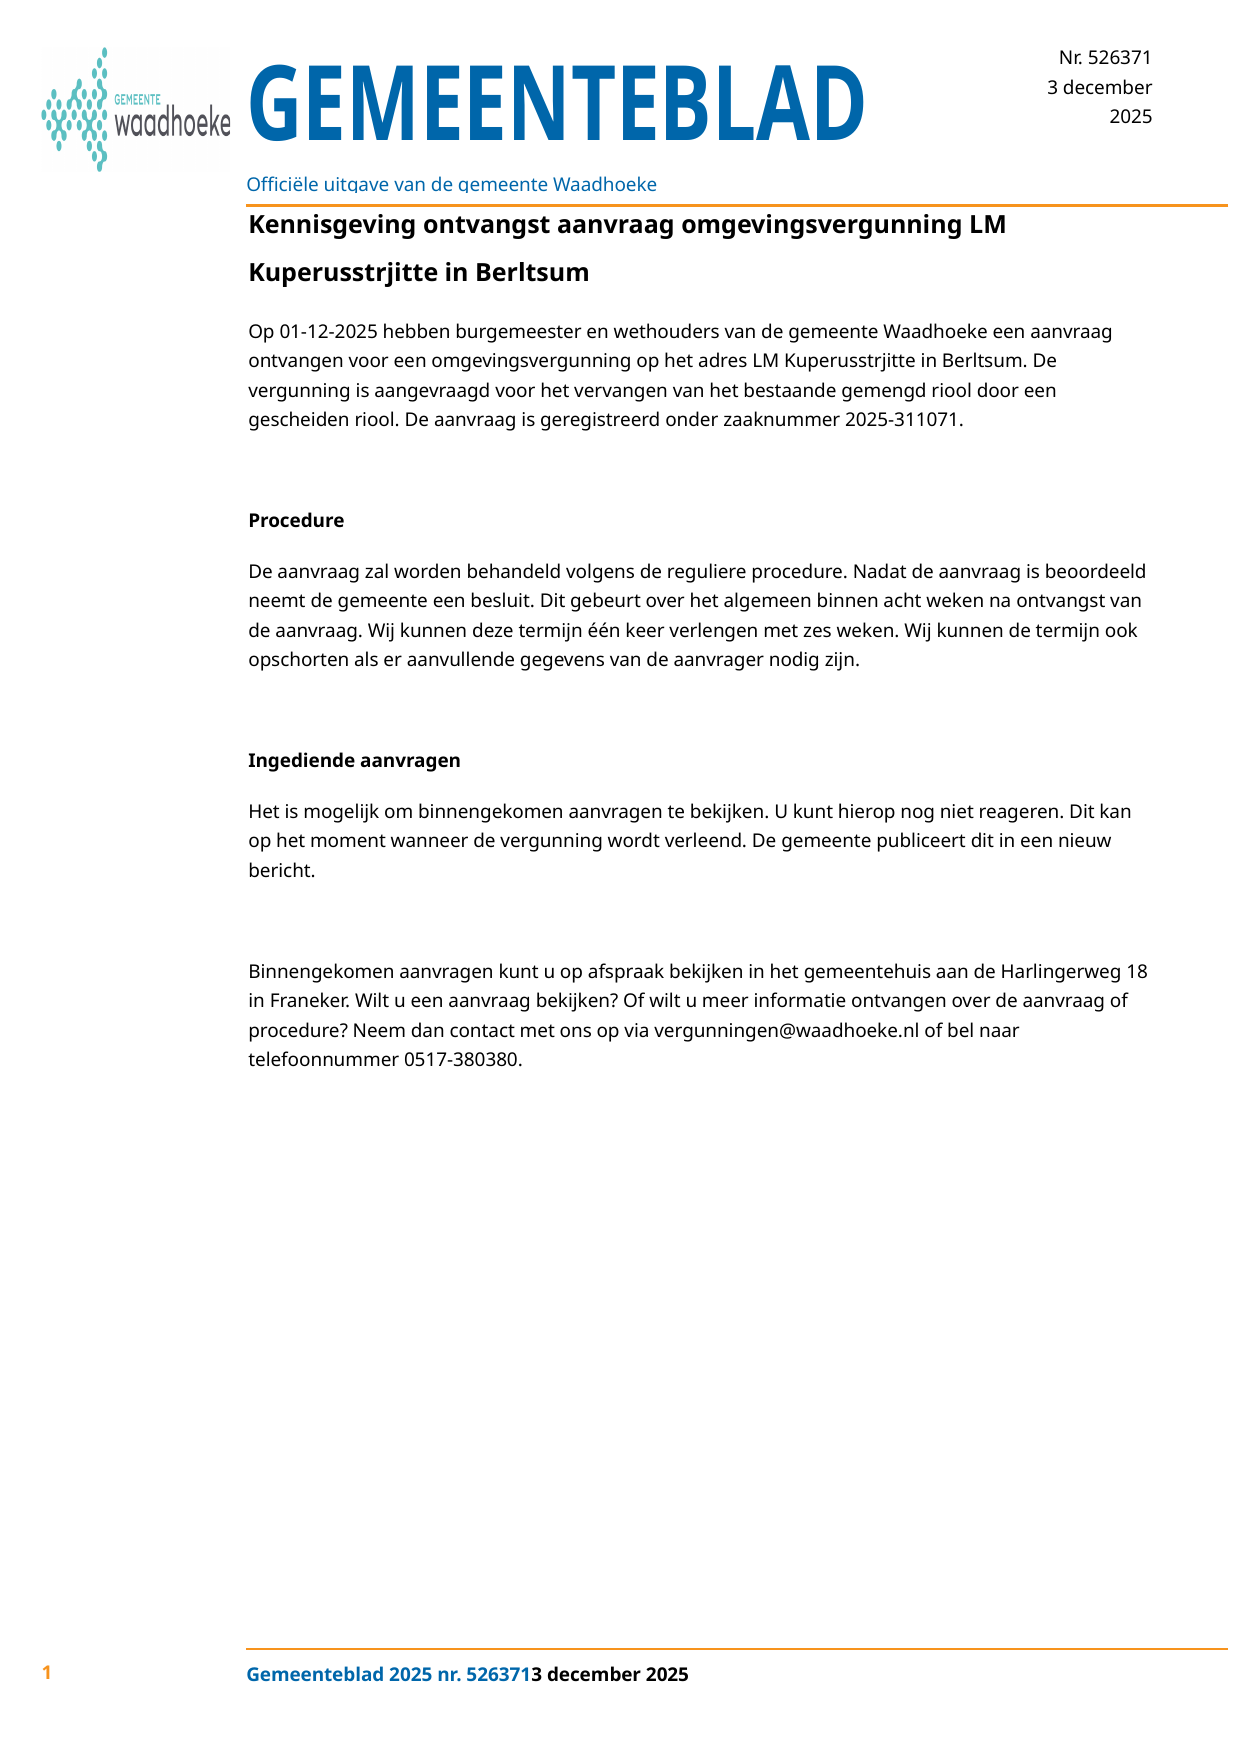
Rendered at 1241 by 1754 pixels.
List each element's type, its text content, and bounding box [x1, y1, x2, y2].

picture [41, 47, 231, 172]
text Kennisgeving ontvangst aanvraag omgevingsvergunning LM Kuperusstrjitte in Berltsum [248, 207, 1152, 288]
text Het is mogelijk om binnengekomen aanvragen te bekijken. U kunt hierop nog niet reageren. Dit kan op het moment wanneer de vergunning wordt verleend. De gemeente publiceert dit in een nieuw bericht. [248, 798, 1152, 883]
text Op 01-12-2025 hebben burgemeester en wethouders van de gemeente Waadhoeke een aanvraag ontvangen voor een omgevingsvergunning op het adres LM Kuperusstrjitte in Berltsum. De vergunning is aangevraagd voor het vervangen van het bestaande gemengd riool door een gescheiden riool. De aanvraag is geregistreerd onder zaaknummer 2025-311071. [248, 318, 1152, 432]
text Binnengekomen aanvragen kunt u op afspraak bekijken in het gemeentehuis aan de Harlingerweg 18 in Franeker. Wilt u een aanvraag bekijken? Of wilt u meer informatie ontvangen over de aanvraag of procedure? Neem dan contact met ons op via vergunningen@waadhoeke.nl of bel naar telefoonnummer 0517-380380. [248, 958, 1152, 1072]
text Ingediende aanvragen [248, 747, 1152, 773]
text De aanvraag zal worden behandeld volgens de reguliere procedure. Nadat de aanvraag is beoordeeld neemt de gemeente een besluit. Dit gebeurt over het algemeen binnen acht weken na ontvangst van de aanvraag. Wij kunnen deze termijn één keer verlengen met zes weken. Wij kunnen de termijn ook opschorten als er aanvullende gegevens van de aanvrager nodig zijn. [248, 558, 1152, 672]
text Procedure [248, 507, 1152, 533]
